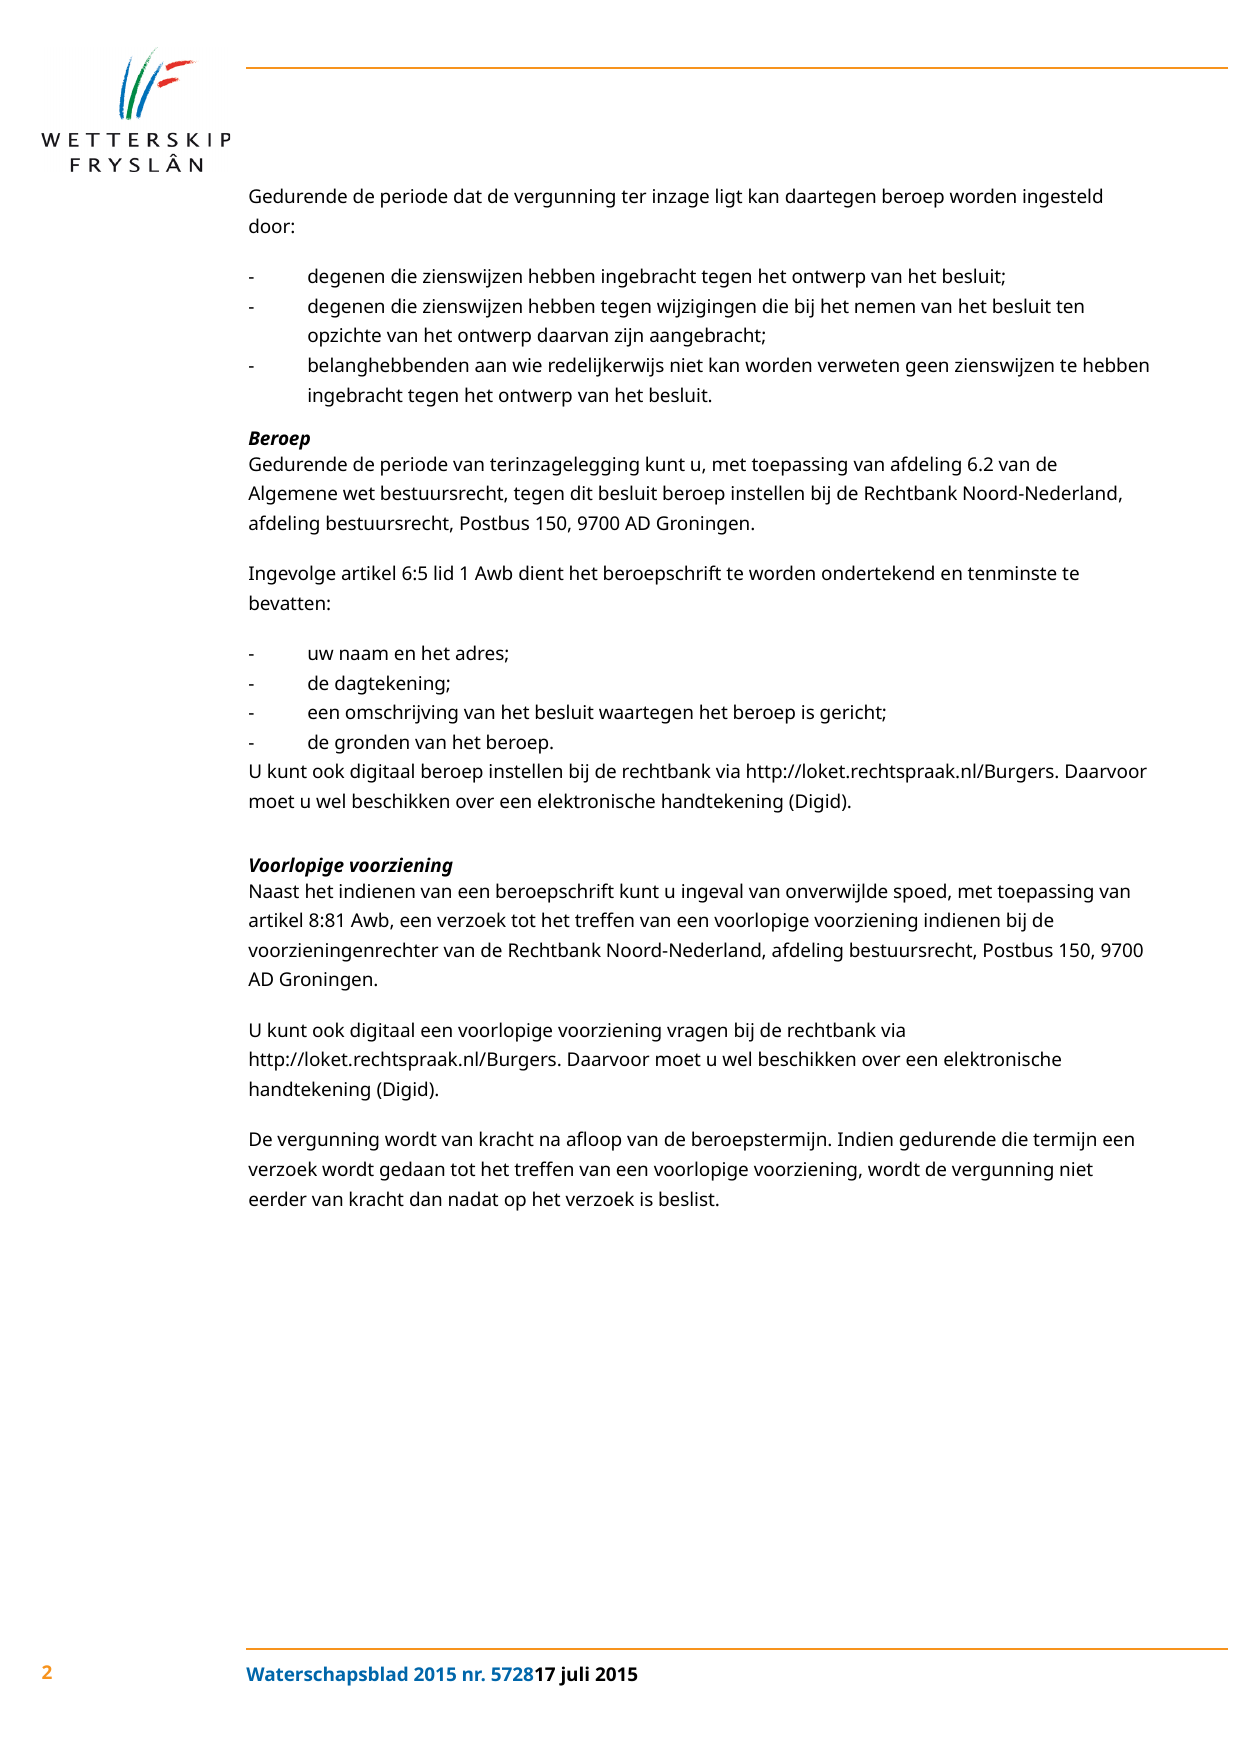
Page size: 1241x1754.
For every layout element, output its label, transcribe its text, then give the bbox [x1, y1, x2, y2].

text Beroep [248, 425, 1152, 451]
picture [41, 47, 231, 172]
text Ingevolge artikel 6:5 lid 1 Awb dient het beroepschrift te worden ondertekend en tenminste te bevatten: [248, 560, 1152, 616]
text U kunt ook digitaal beroep instellen bij de rechtbank via http://loket.rechtspraak.nl/Burgers. Daarvoor moet u wel beschikken over een elektronische handtekening (Digid). [248, 759, 1152, 814]
text Gedurende de periode van terinzagelegging kunt u, met toepassing van afdeling 6.2 van de Algemene wet bestuursrecht, tegen dit besluit beroep instellen bij de Rechtbank Noord-Nederland, afdeling bestuursrecht, Postbus 150, 9700 AD Groningen. [248, 451, 1152, 536]
text U kunt ook digitaal een voorlopige voorziening vragen bij de rechtbank via http://loket.rechtspraak.nl/Burgers. Daarvoor moet u wel beschikken over een elektronische handtekening (Digid). [248, 1017, 1152, 1102]
list uw naam en het adres; [248, 640, 1152, 666]
text De vergunning wordt van kracht na afloop van de beroepstermijn. Indien gedurende die termijn een verzoek wordt gedaan tot het treffen van een voorlopige voorziening, wordt de vergunning niet eerder van kracht dan nadat op het verzoek is beslist. [248, 1127, 1152, 1212]
list de gronden van het beroep. [248, 729, 1152, 755]
list degenen die zienswijzen hebben ingebracht tegen het ontwerp van het besluit; [248, 263, 1152, 289]
text Naast het indienen van een beroepschrift kunt u ingeval van onverwijlde spoed, met toepassing van artikel 8:81 Awb, een verzoek tot het treffen van een voorlopige voorziening indienen bij de voorzieningenrechter van de Rechtbank Noord-Nederland, afdeling bestuursrecht, Postbus 150, 9700 AD Groningen. [248, 878, 1152, 992]
text Gedurende de periode dat de vergunning ter inzage ligt kan daartegen beroep worden ingesteld door: [248, 183, 1152, 239]
list een omschrijving van het besluit waartegen het beroep is gericht; [248, 699, 1152, 725]
text Voorlopige voorziening [248, 852, 1152, 878]
list belanghebbenden aan wie redelijkerwijs niet kan worden verweten geen zienswijzen te hebben ingebracht tegen het ontwerp van het besluit. [248, 352, 1152, 408]
list de dagtekening; [248, 670, 1152, 696]
list degenen die zienswijzen hebben tegen wijzigingen die bij het nemen van het besluit ten opzichte van het ontwerp daarvan zijn aangebracht; [248, 293, 1152, 348]
